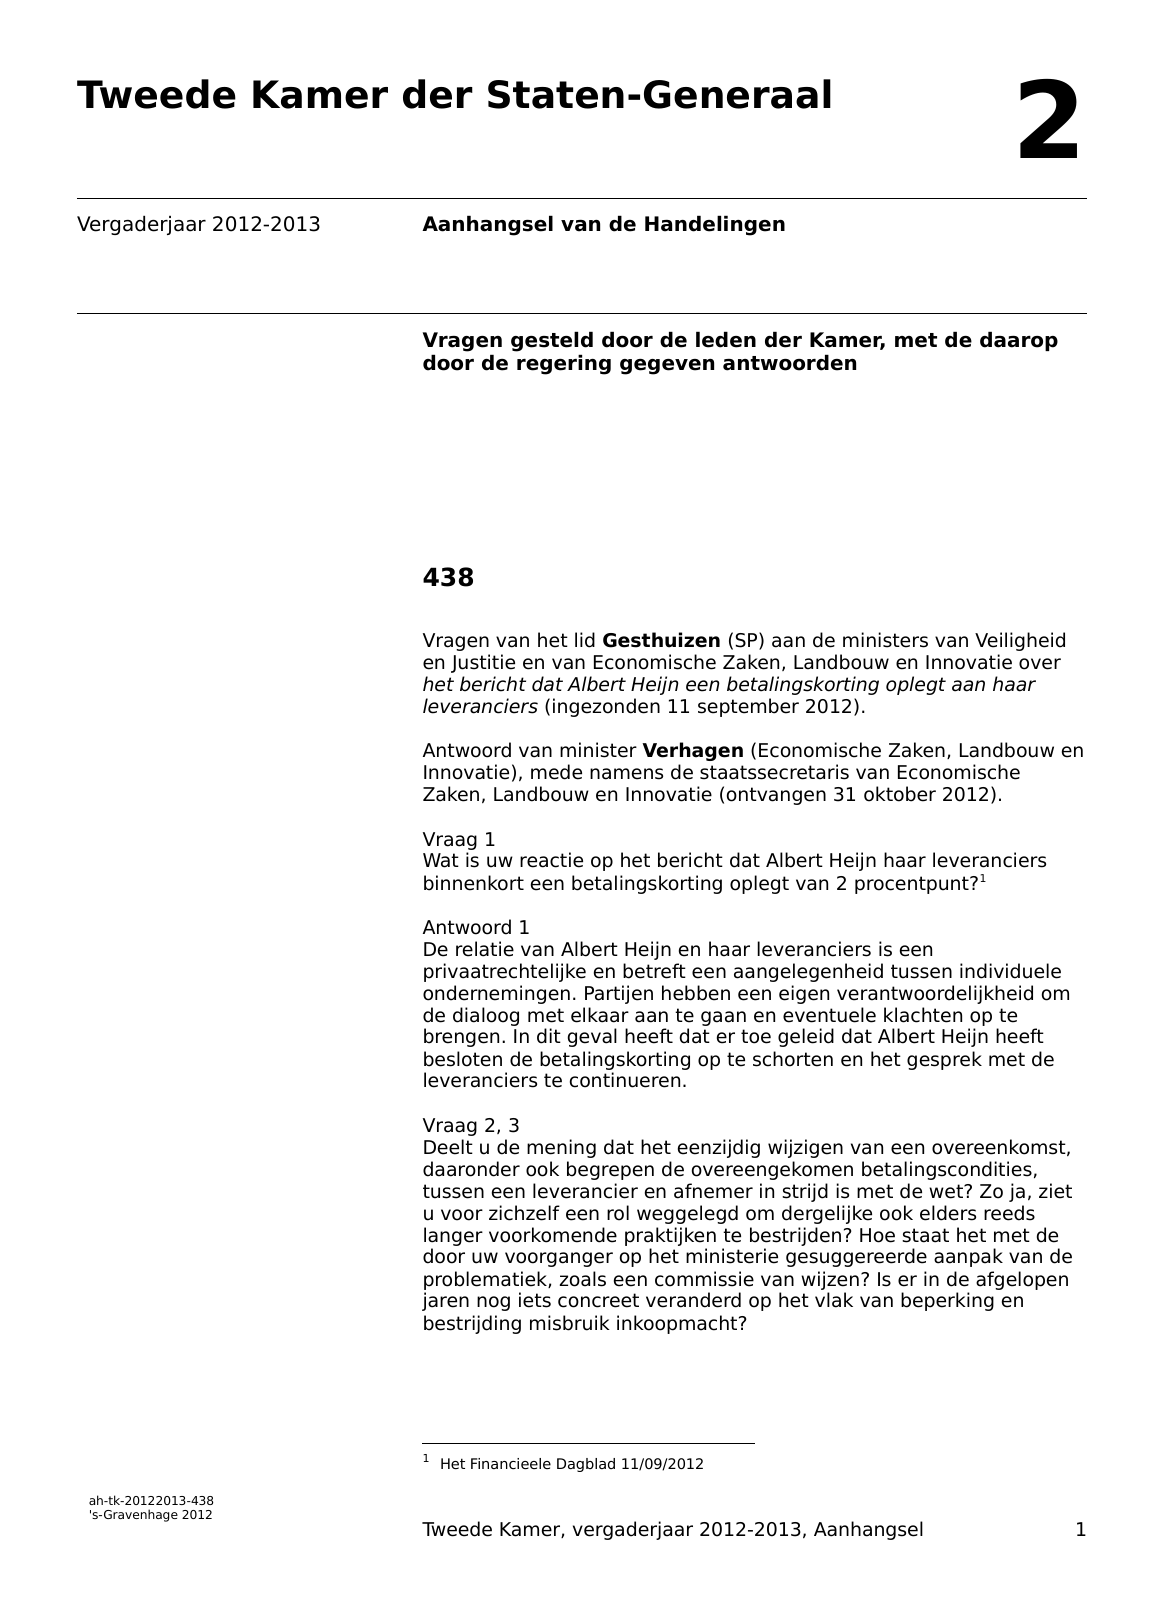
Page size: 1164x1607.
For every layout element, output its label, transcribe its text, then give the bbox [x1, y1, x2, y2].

text Antwoord van minister Verhagen (Economische Zaken, Landbouw en Innovatie), mede namens de staatssecretaris van Economische Zaken, Landbouw en Innovatie (ontvangen 31 oktober 2012). [422, 740, 1087, 806]
text 's-Gravenhage 2012 [88, 1508, 323, 1522]
text Wat is uw reactie op het bericht dat Albert Heijn haar leveranciers binnenkort een betalingskorting oplegt van 2 procentpunt? [422, 850, 1087, 894]
text De relatie van Albert Heijn en haar leveranciers is een privaatrechtelijke en betreft een aangelegenheid tussen individuele ondernemingen. Partijen hebben een eigen verantwoordelijkheid om de dialoog met elkaar aan te gaan en eventuele klachten op te brengen. In dit geval heeft dat er toe geleid dat Albert Heijn heeft besloten de betalingskorting op te schorten en het gesprek met de leveranciers te continueren. [422, 938, 1087, 1092]
table_cell [77, 314, 422, 375]
table_header Tweede Kamer der Staten-Generaal [77, 59, 886, 198]
text 438 [422, 563, 1087, 592]
table_cell Vragen gesteld door de leden der Kamer, met de daarop door de regering gegeven antwoorden [422, 314, 1087, 375]
text Het Financieele Dagblad 11/09/2012 [422, 1452, 1087, 1474]
table_header 2 [886, 59, 1087, 198]
text Vraag 2, 3 [422, 1114, 1087, 1137]
table_cell Vergaderjaar 2012-2013 [77, 199, 422, 313]
text Vraag 1 [422, 828, 1087, 850]
table_cell Aanhangsel van de Handelingen [422, 199, 1087, 313]
text Deelt u de mening dat het eenzijdig wijzigen van een overeenkomst, daaronder ook begrepen de overeengekomen betalingscondities, tussen een leverancier en afnemer in strijd is met de wet? Zo ja, ziet u voor zichzelf een rol weggelegd om dergelijke ook elders reeds langer voorkomende praktijken te bestrijden? Hoe staat het met de door uw voorganger op het ministerie gesuggereerde aanpak van de problematiek, zoals een commissie van wijzen? Is er in de afgelopen jaren nog iets concreet veranderd op het vlak van beperking en bestrijding misbruik inkoopmacht? [422, 1137, 1087, 1334]
text Vragen van het lid Gesthuizen (SP) aan de ministers van Veiligheid en Justitie en van Economische Zaken, Landbouw en Innovatie over het bericht dat Albert Heijn een betalingskorting oplegt aan haar leveranciers (ingezonden 11 september 2012). [422, 630, 1087, 718]
text ah-tk-20122013-438 [88, 1494, 323, 1508]
text Antwoord 1 [422, 917, 1087, 938]
